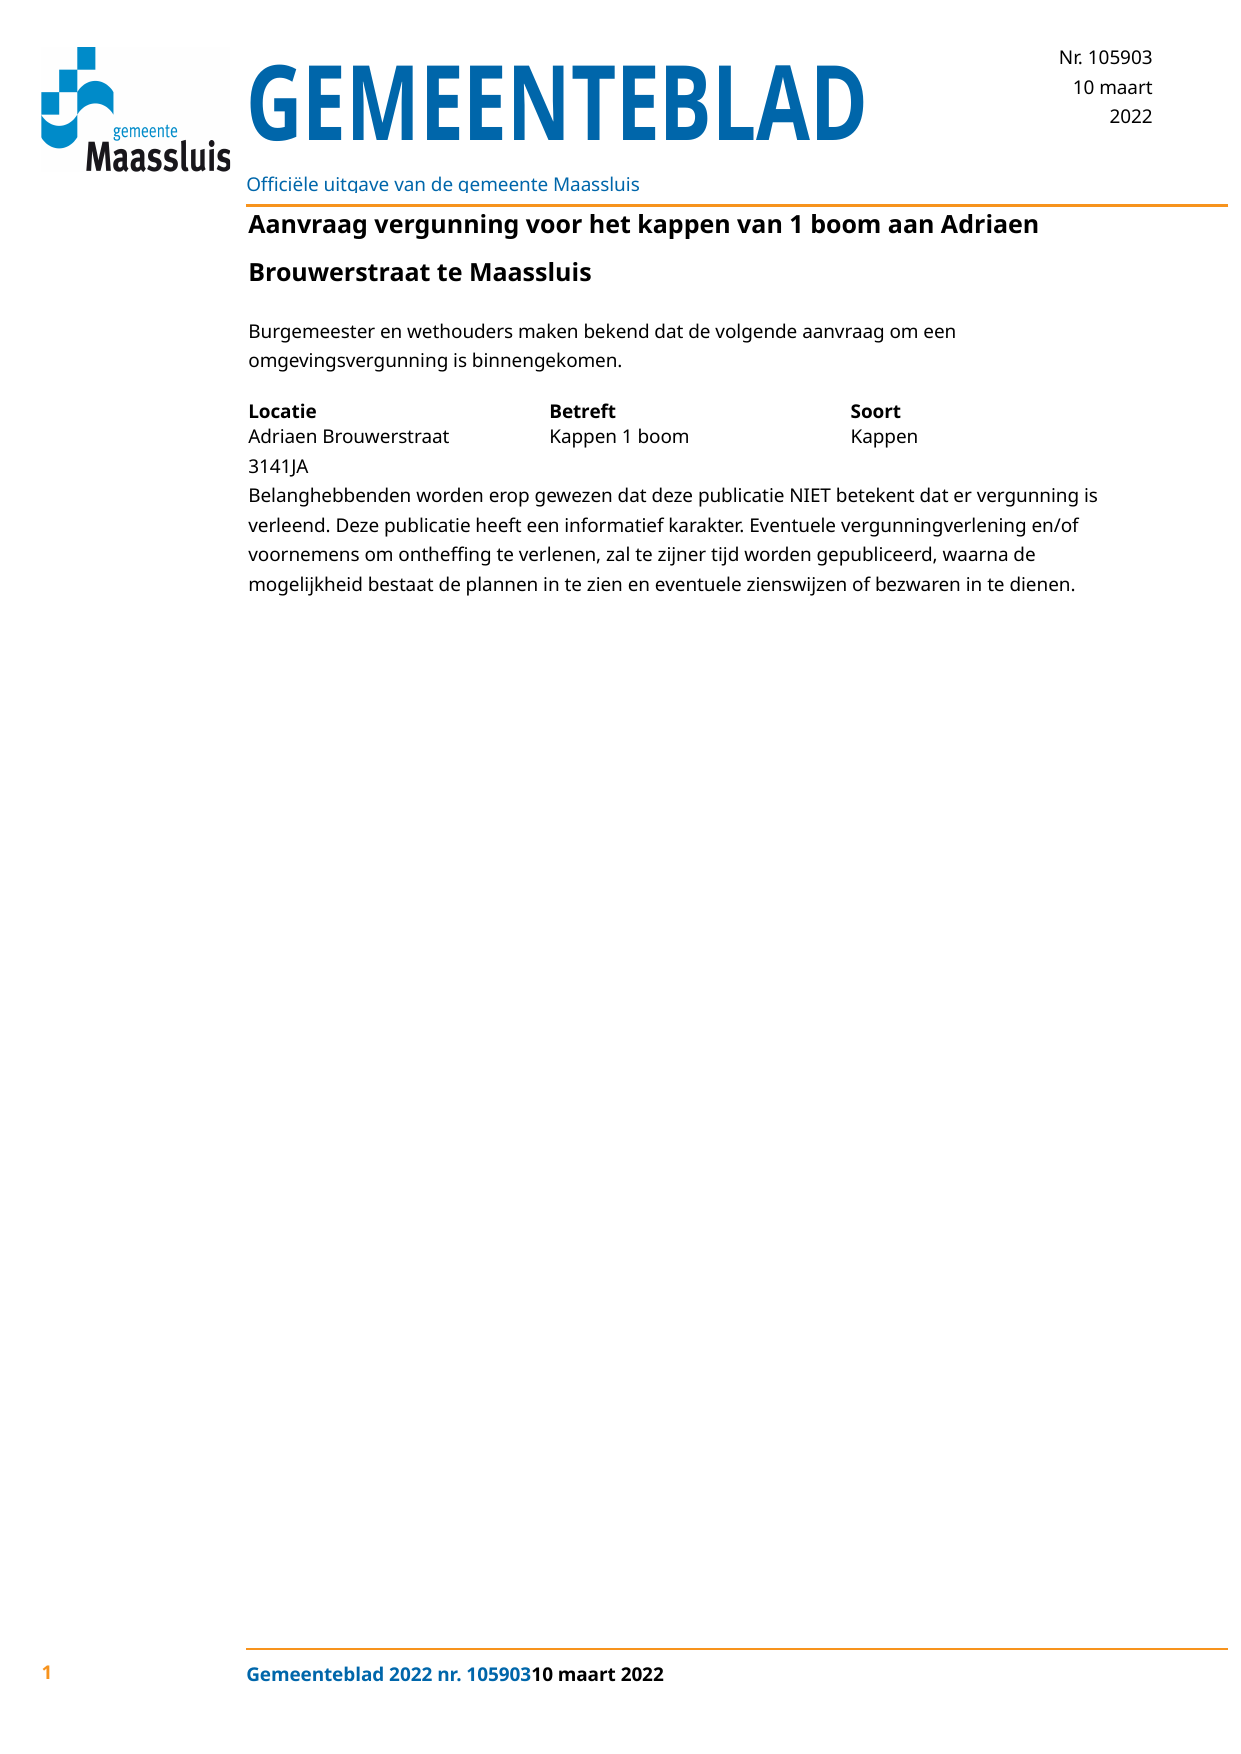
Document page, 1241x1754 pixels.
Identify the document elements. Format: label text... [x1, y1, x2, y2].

table_cell Adriaen Brouwerstraat 3141JA [248, 424, 549, 479]
table_header Soort [850, 398, 1152, 424]
text Belanghebbenden worden erop gewezen dat deze publicatie NIET betekent dat er vergunning is verleend. Deze publicatie heeft een informatief karakter. Eventuele vergunningverlening en/of voornemens om ontheffing te verlenen, zal te zijner tijd worden gepubliceerd, waarna de mogelijkheid bestaat de plannen in te zien en eventuele zienswijzen of bezwaren in te dienen. [248, 482, 1152, 597]
text Burgemeester en wethouders maken bekend dat de volgende aanvraag om een omgevingsvergunning is binnengekomen. [248, 318, 1152, 373]
table_header Locatie [248, 398, 549, 424]
picture [41, 47, 231, 172]
table_header Betreft [549, 398, 850, 424]
table_cell Kappen 1 boom [549, 424, 850, 479]
picture [41, 47, 77, 92]
table_cell Kappen [850, 424, 1152, 479]
text Aanvraag vergunning voor het kappen van 1 boom aan Adriaen Brouwerstraat te Maassluis [248, 207, 1152, 288]
